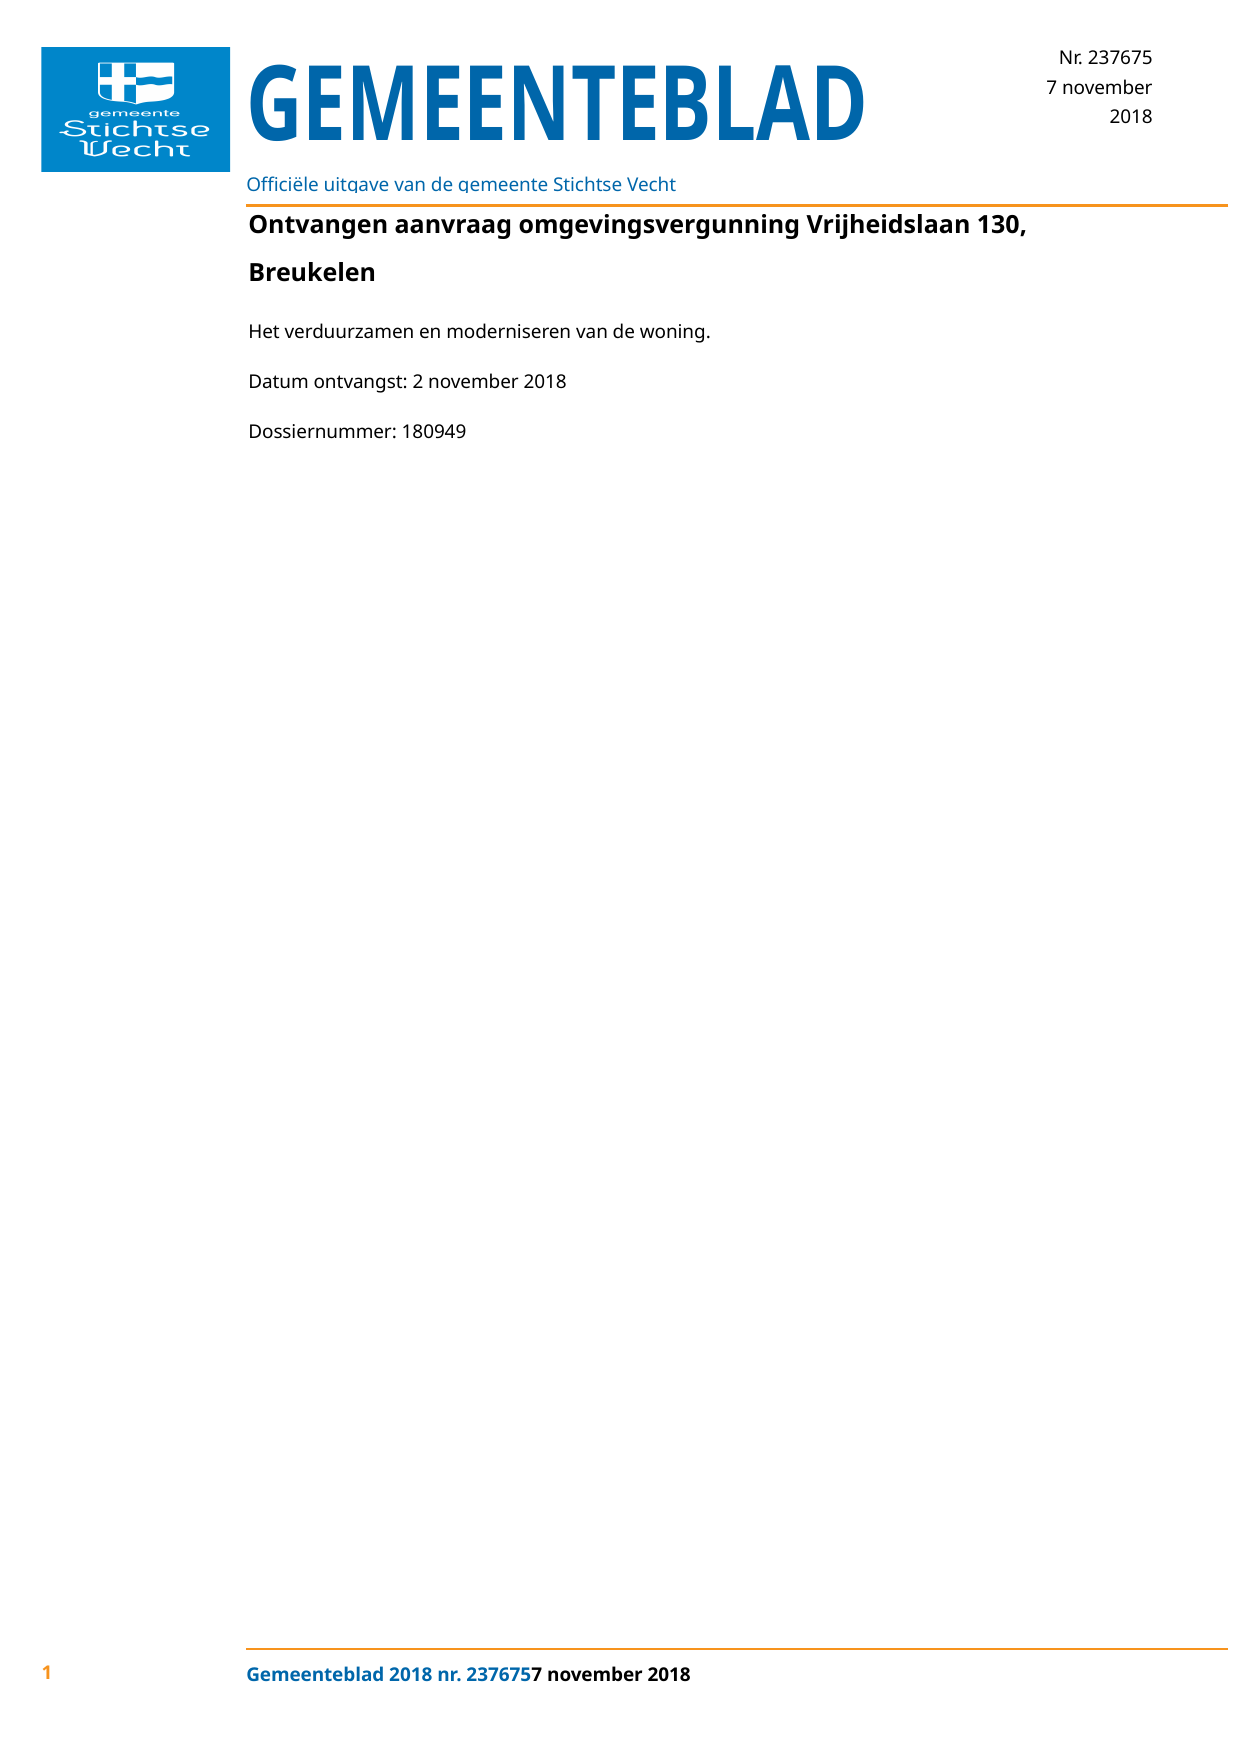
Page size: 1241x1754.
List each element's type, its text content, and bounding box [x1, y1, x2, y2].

picture [99, 63, 135, 101]
text Het verduurzamen en moderniseren van de woning. [248, 318, 1152, 344]
picture [137, 63, 174, 103]
text Datum ontvangst: 2 november 2018 [248, 368, 1152, 394]
text Dossiernummer: 180949 [248, 419, 1152, 444]
text Ontvangen aanvraag omgevingsvergunning Vrijheidslaan 130, Breukelen [248, 207, 1152, 288]
